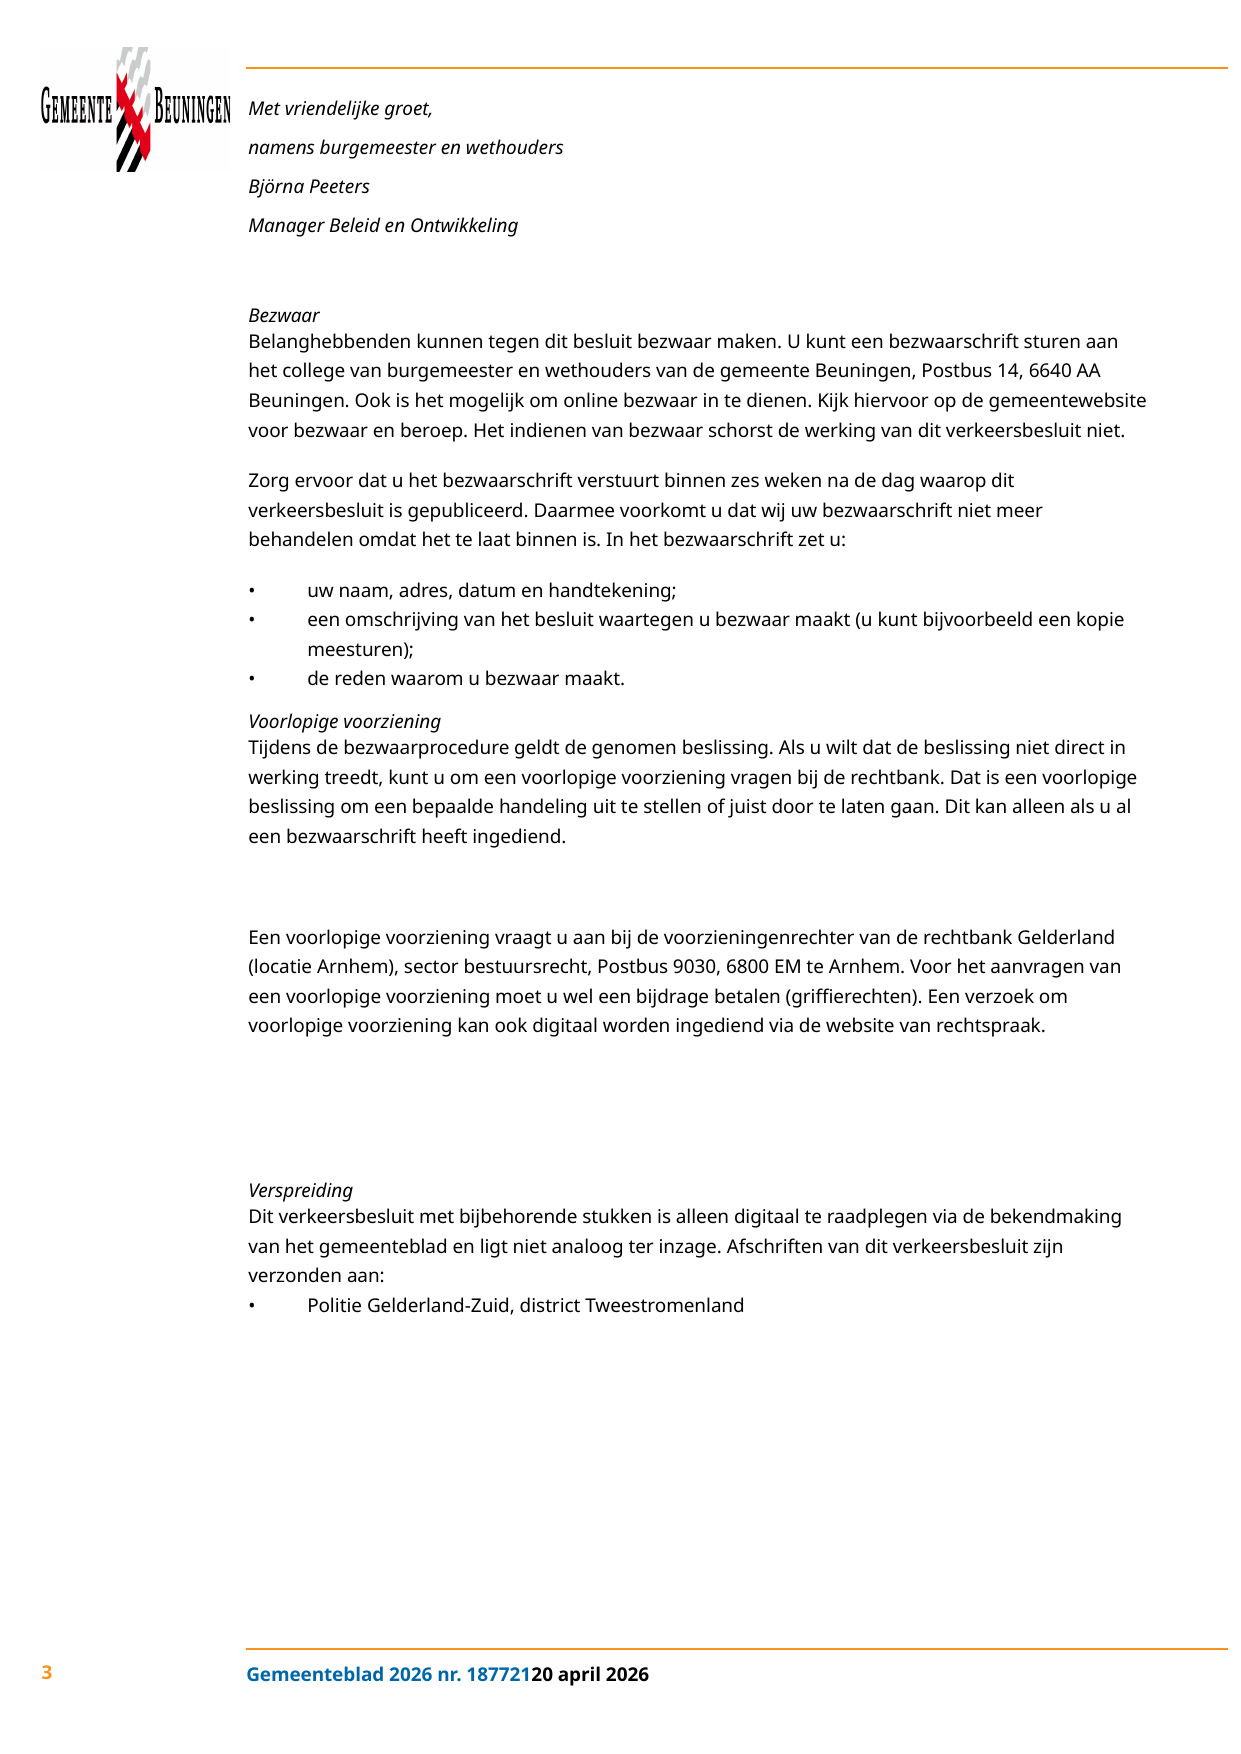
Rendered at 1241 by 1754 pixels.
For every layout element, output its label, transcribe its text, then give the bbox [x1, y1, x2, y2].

text Björna Peeters [248, 173, 1152, 199]
text Dit verkeersbesluit met bijbehorende stukken is alleen digitaal te raadplegen via de bekendmaking van het gemeenteblad en ligt niet analoog ter inzage. Afschriften van dit verkeersbesluit zijn verzonden aan: [248, 1203, 1152, 1288]
text Met vriendelijke groet, [248, 95, 1152, 121]
text Manager Beleid en Ontwikkeling [248, 213, 1152, 238]
text Voorlopige voorziening [248, 709, 1152, 734]
text namens burgemeester en wethouders [248, 134, 1152, 160]
text Bezwaar [248, 302, 1152, 328]
text Belanghebbenden kunnen tegen dit besluit bezwaar maken. U kunt een bezwaarschrift sturen aan het college van burgemeester en wethouders van de gemeente Beuningen, Postbus 14, 6640 AA Beuningen. Ook is het mogelijk om online bezwaar in te dienen. Kijk hiervoor op de gemeentewebsite voor bezwaar en beroep. Het indienen van bezwaar schorst de werking van dit verkeersbesluit niet. [248, 328, 1152, 442]
list Politie Gelderland-Zuid, district Tweestromenland [248, 1292, 1152, 1318]
picture [41, 47, 231, 172]
list de reden waarom u bezwaar maakt. [248, 666, 1152, 691]
list uw naam, adres, datum en handtekening; [248, 577, 1152, 602]
text Een voorlopige voorziening vraagt u aan bij de voorzieningenrechter van de rechtbank Gelderland (locatie Arnhem), sector bestuursrecht, Postbus 9030, 6800 EM te Arnhem. Voor het aanvragen van een voorlopige voorziening moet u wel een bijdrage betalen (griffierechten). Een verzoek om voorlopige voorziening kan ook digitaal worden ingediend via de website van rechtspraak. [248, 924, 1152, 1038]
list een omschrijving van het besluit waartegen u bezwaar maakt (u kunt bijvoorbeeld een kopie meesturen); [248, 606, 1152, 662]
text Zorg ervoor dat u het bezwaarschrift verstuurt binnen zes weken na de dag waarop dit verkeersbesluit is gepubliceerd. Daarmee voorkomt u dat wij uw bezwaarschrift niet meer behandelen omdat het te laat binnen is. In het bezwaarschrift zet u: [248, 467, 1152, 552]
text Tijdens de bezwaarprocedure geldt de genomen beslissing. Als u wilt dat de beslissing niet direct in werking treedt, kunt u om een voorlopige voorziening vragen bij de rechtbank. Dat is een voorlopige beslissing om een bepaalde handeling uit te stellen of juist door te laten gaan. Dit kan alleen als u al een bezwaarschrift heeft ingediend. [248, 734, 1152, 849]
text Verspreiding [248, 1177, 1152, 1203]
